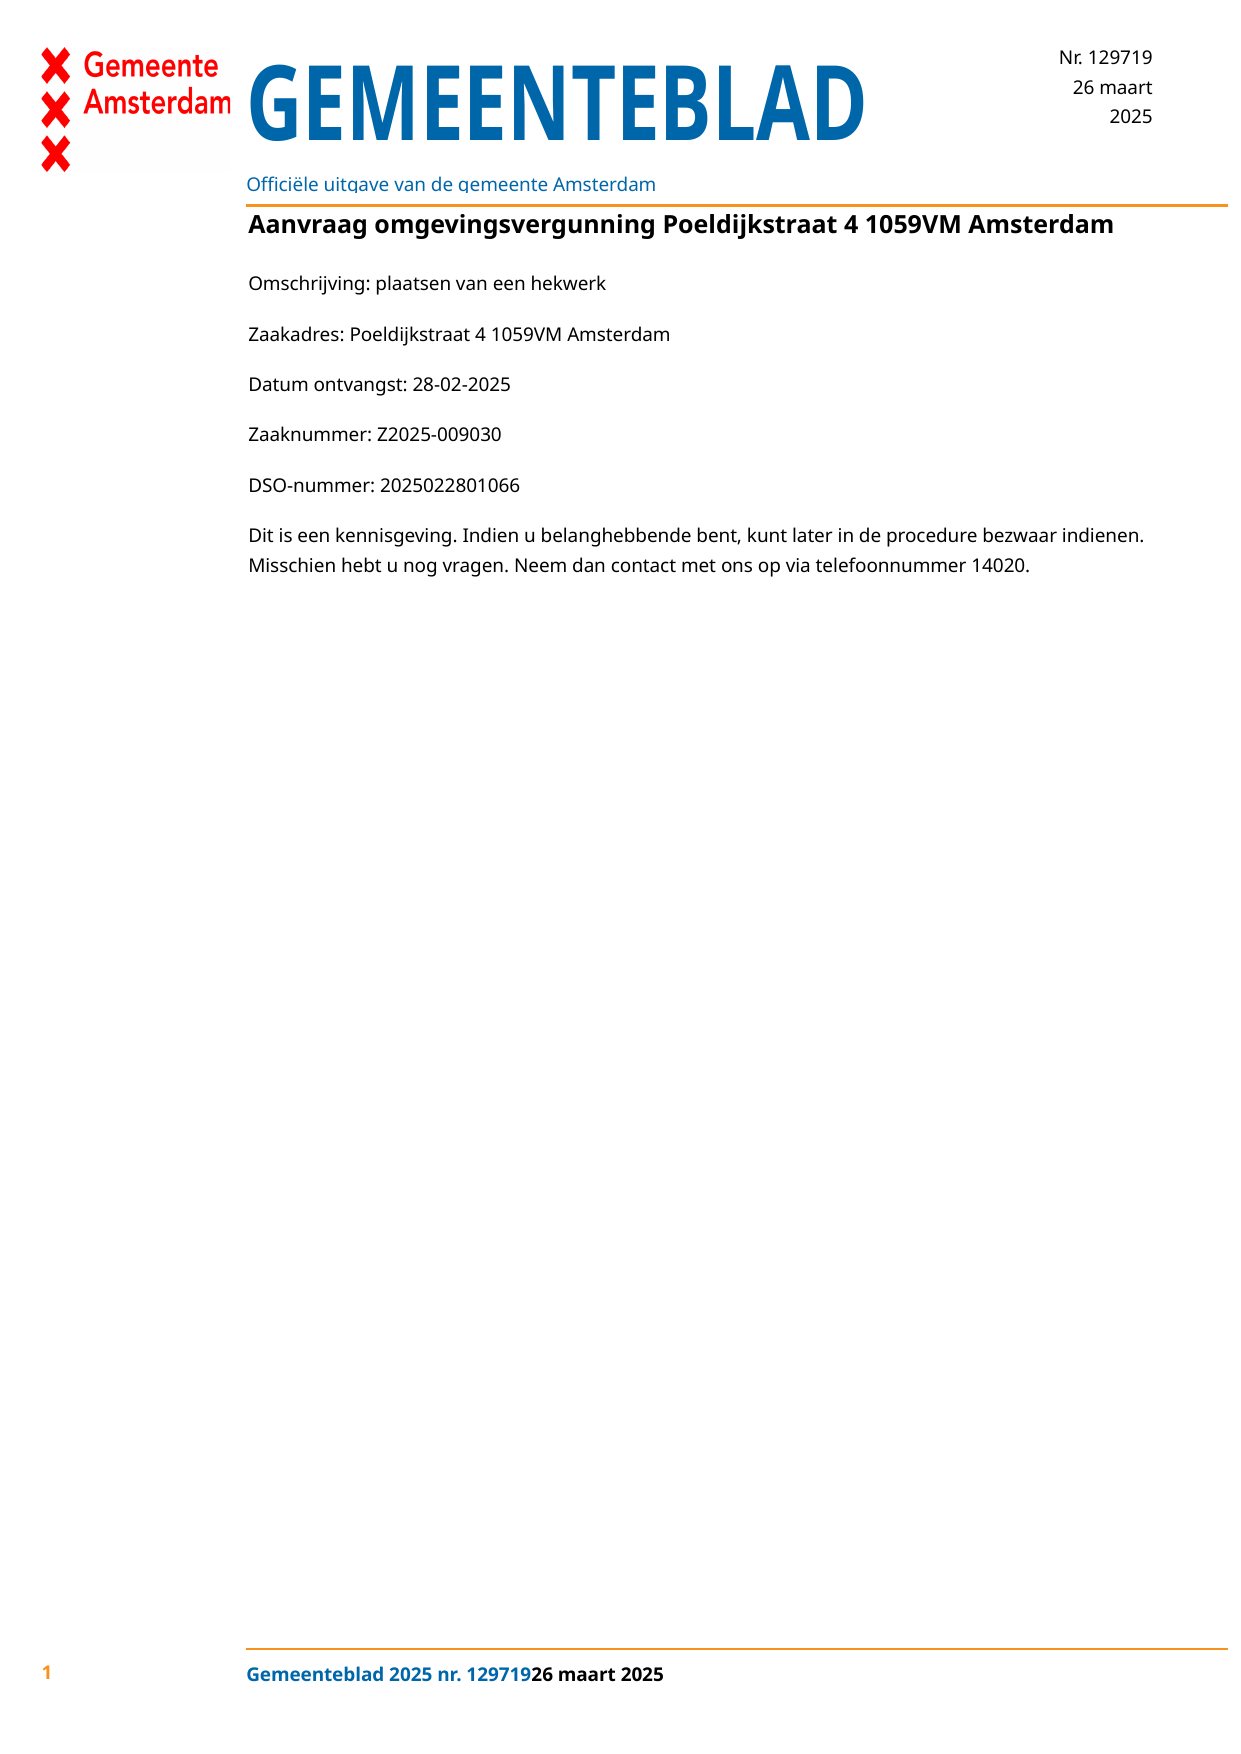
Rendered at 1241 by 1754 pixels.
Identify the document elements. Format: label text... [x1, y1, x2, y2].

picture [41, 47, 231, 172]
text Dit is een kennisgeving. Indien u belanghebbende bent, kunt later in de procedure bezwaar indienen. Misschien hebt u nog vragen. Neem dan contact met ons op via telefoonnummer 14020. [248, 522, 1152, 578]
text Zaakadres: Poeldijkstraat 4 1059VM Amsterdam [248, 321, 1152, 346]
text Omschrijving: plaatsen van een hekwerk [248, 270, 1152, 296]
text Zaaknummer: Z2025-009030 [248, 422, 1152, 447]
text Datum ontvangst: 28-02-2025 [248, 371, 1152, 397]
text Aanvraag omgevingsvergunning Poeldijkstraat 4 1059VM Amsterdam [248, 207, 1152, 241]
text DSO-nummer: 2025022801066 [248, 472, 1152, 498]
